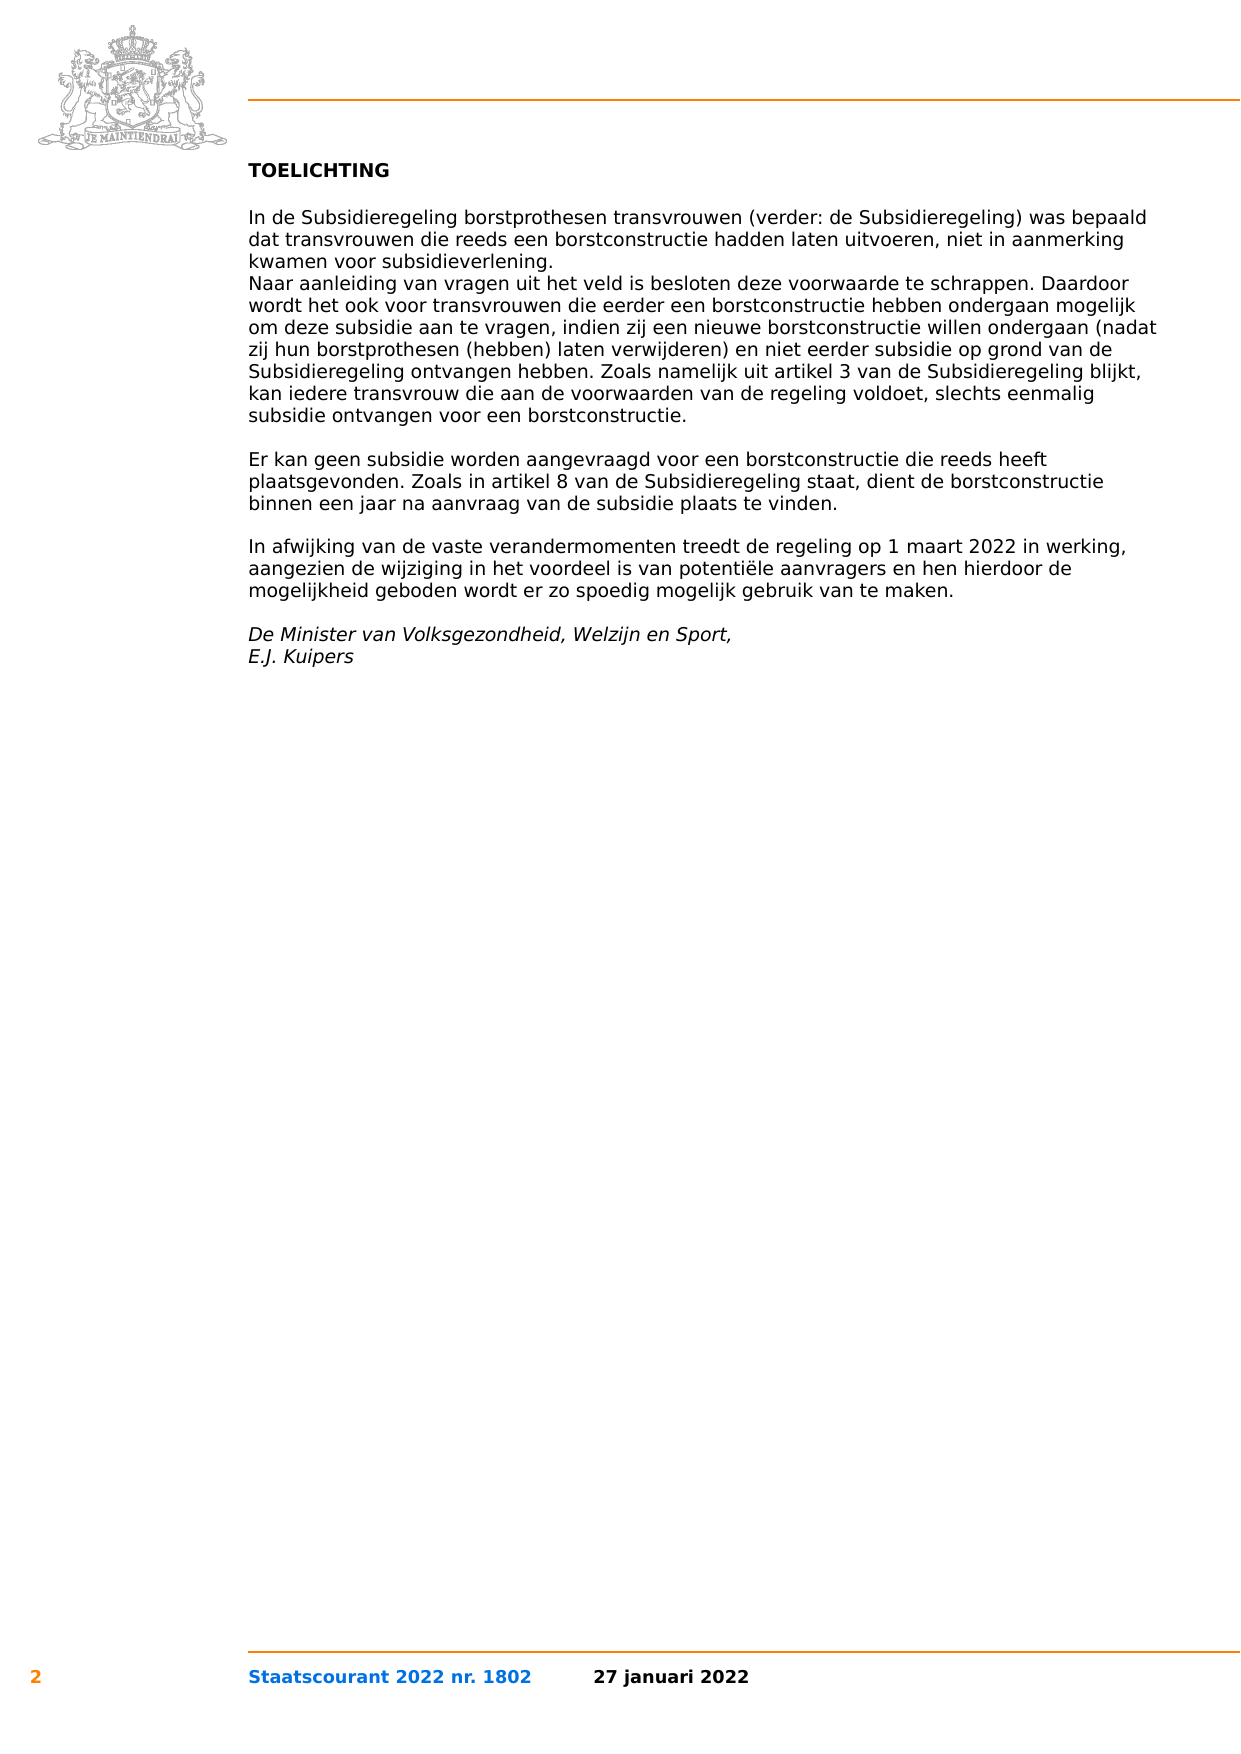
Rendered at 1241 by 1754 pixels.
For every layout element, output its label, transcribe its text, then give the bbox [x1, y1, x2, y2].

text De Minister van Volksgezondheid, Welzijn en Sport, E.J. Kuipers [248, 624, 1163, 668]
picture [38, 25, 227, 150]
text In de Subsidieregeling borstprothesen transvrouwen (verder: de Subsidieregeling) was bepaald dat transvrouwen die reeds een borstconstructie hadden laten uitvoeren, niet in aanmerking kwamen voor subsidieverlening. [248, 207, 1163, 273]
text In afwijking van de vaste verandermomenten treedt de regeling op 1 maart 2022 in werking, aangezien de wijziging in het voordeel is van potentiële aanvragers en hen hierdoor de mogelijkheid geboden wordt er zo spoedig mogelijk gebruik van te maken. [248, 536, 1163, 602]
text Naar aanleiding van vragen uit het veld is besloten deze voorwaarde te schrappen. Daardoor wordt het ook voor transvrouwen die eerder een borstconstructie hebben ondergaan mogelijk om deze subsidie aan te vragen, indien zij een nieuwe borstconstructie willen ondergaan (nadat zij hun borstprothesen (hebben) laten verwijderen) en niet eerder subsidie op grond van de Subsidieregeling ontvangen hebben. Zoals namelijk uit artikel 3 van de Subsidieregeling blijkt, kan iedere transvrouw die aan de voorwaarden van de regeling voldoet, slechts eenmalig subsidie ontvangen voor een borstconstructie. [248, 273, 1163, 427]
subtitle TOELICHTING [248, 160, 1163, 182]
text Er kan geen subsidie worden aangevraagd voor een borstconstructie die reeds heeft plaatsgevonden. Zoals in artikel 8 van de Subsidieregeling staat, dient de borstconstructie binnen een jaar na aanvraag van de subsidie plaats te vinden. [248, 448, 1163, 514]
